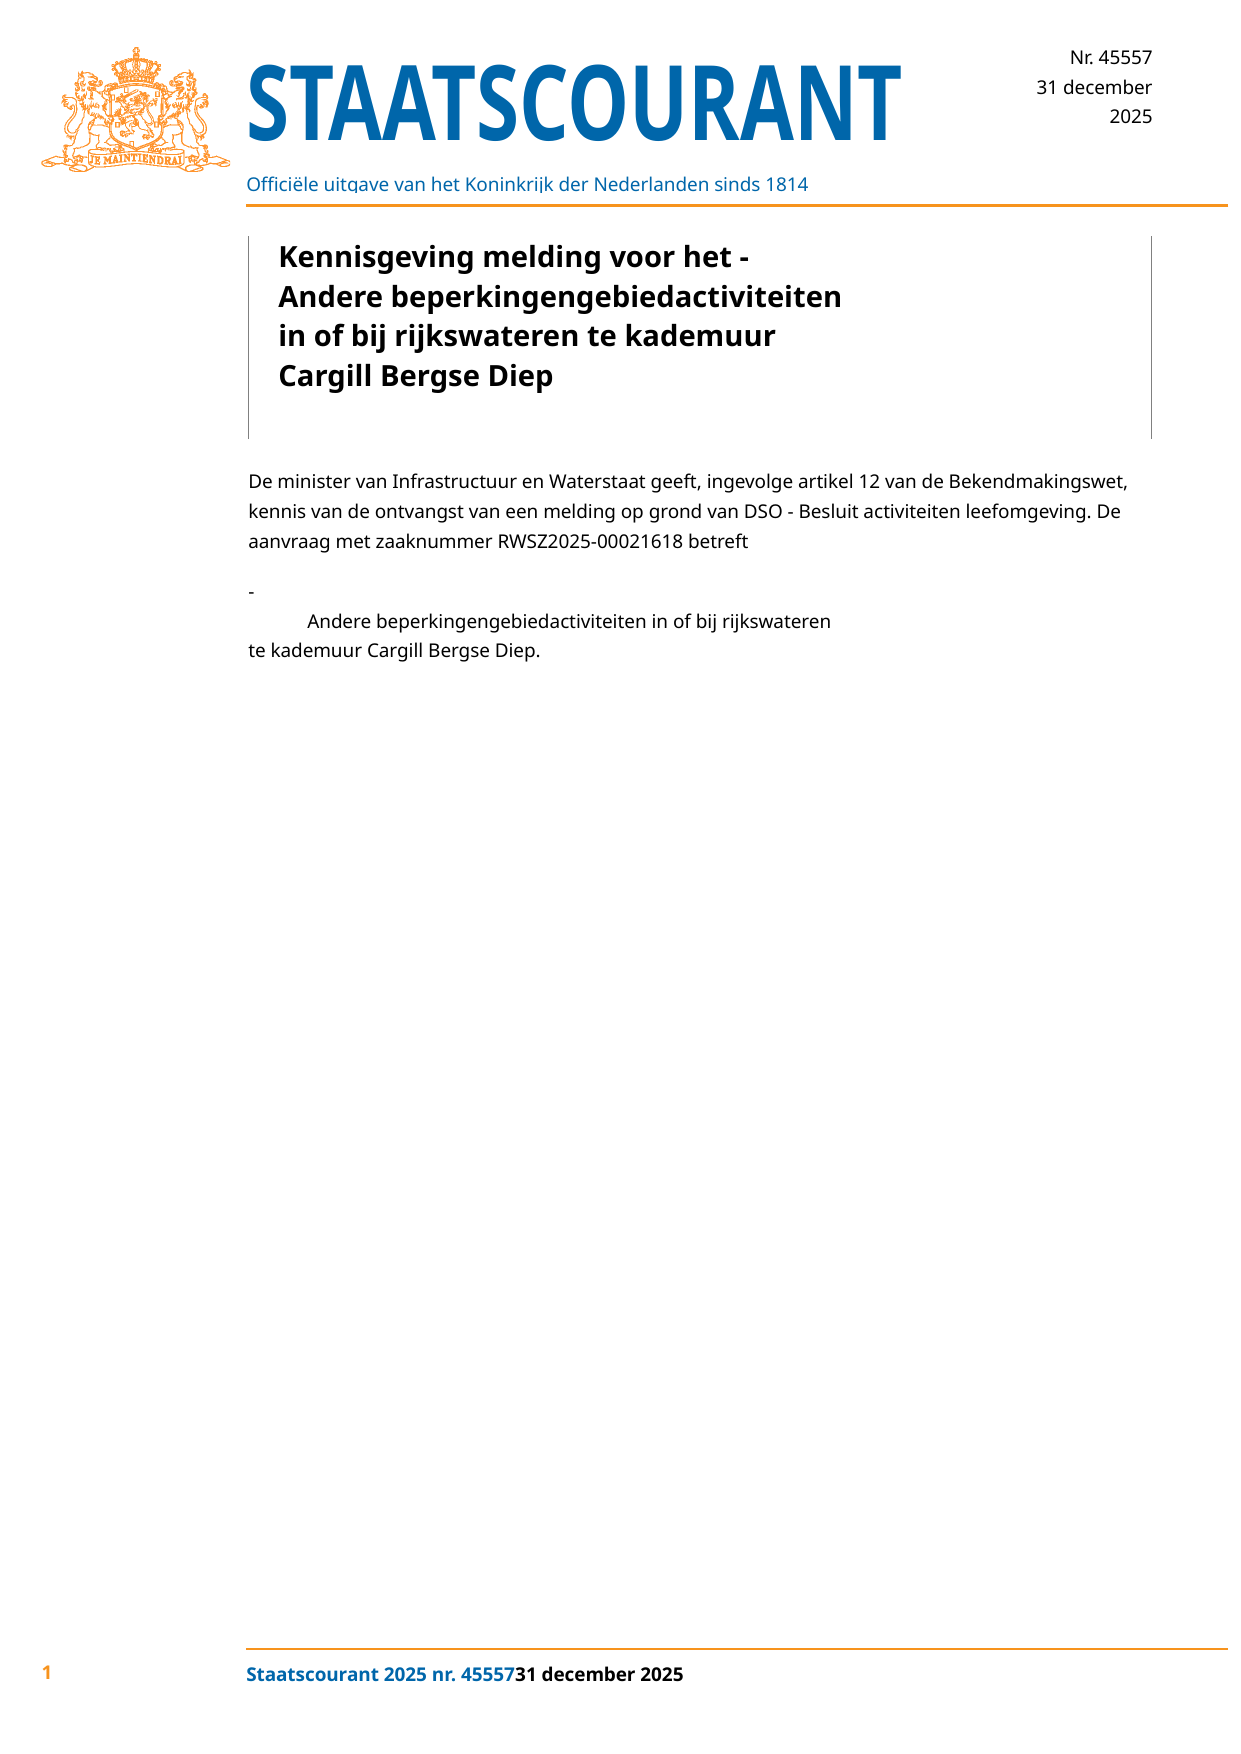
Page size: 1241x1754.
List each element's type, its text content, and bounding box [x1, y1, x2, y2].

picture [912, 236, 1090, 414]
table_header [1090, 236, 1151, 413]
table_header [850, 414, 1151, 439]
picture [41, 47, 231, 172]
text te kademuur Cargill Bergse Diep. [248, 637, 1152, 663]
list Andere beperkingengebiedactiviteiten in of bij rijkswateren [248, 608, 1152, 633]
text De minister van Infrastructuur en Waterstaat geeft, ingevolge artikel 12 van de Bekendmakingswet, kennis van de ontvangst van een melding op grond van DSO - Besluit activiteiten leefomgeving. De aanvraag met zaaknummer RWSZ2025-00021618 betreft [248, 469, 1152, 553]
table_header Kennisgeving melding voor het -Andere beperkingengebiedactiviteiten in of bij rijkswateren te kademuur Cargill Bergse Diep [249, 236, 850, 439]
table_header [850, 236, 912, 413]
